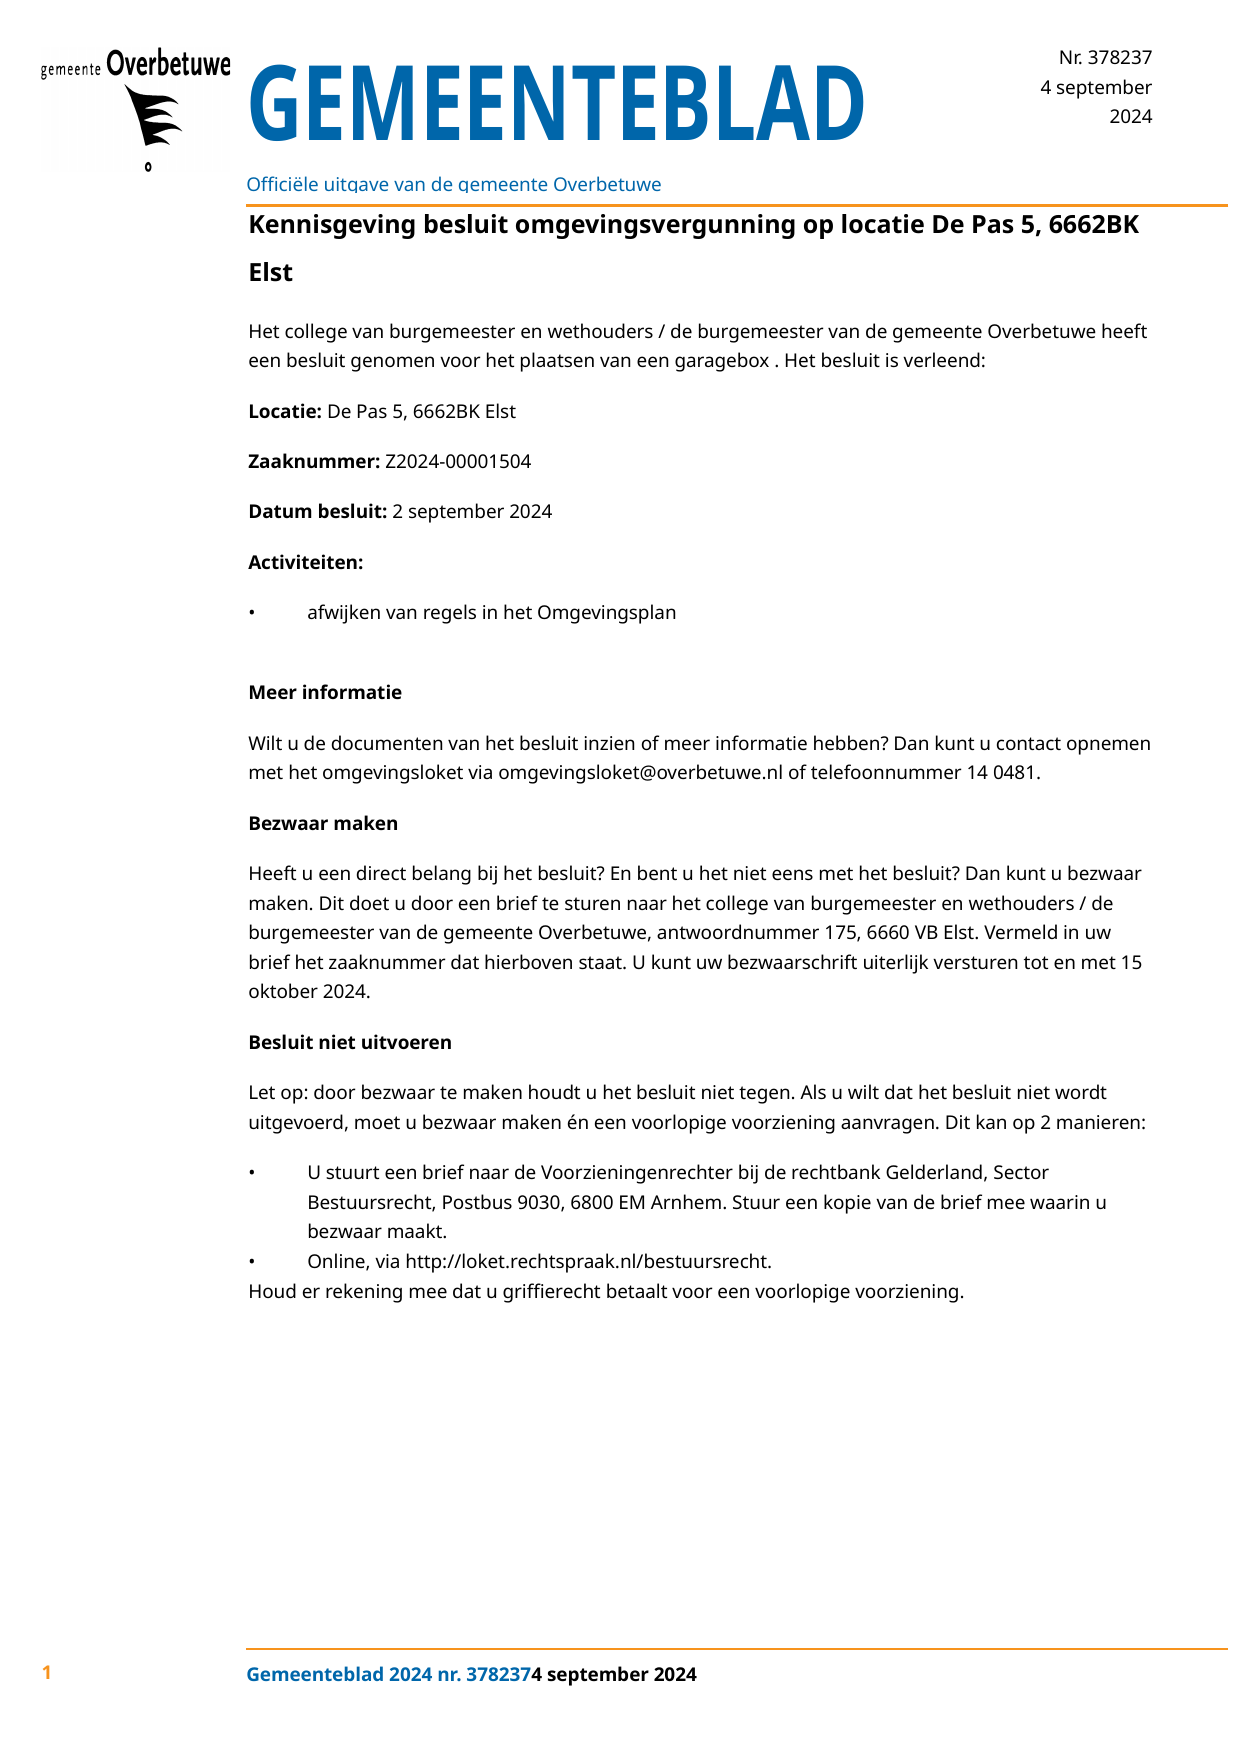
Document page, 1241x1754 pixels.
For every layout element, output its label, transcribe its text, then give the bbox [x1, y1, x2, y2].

text Activiteiten: [248, 549, 1152, 575]
list Online, via http://loket.rechtspraak.nl/bestuursrecht. [248, 1248, 1152, 1274]
text Houd er rekening mee dat u griffierecht betaalt voor een voorlopige voorziening. [248, 1278, 1152, 1304]
text Besluit niet uitvoeren [248, 1029, 1152, 1055]
text Zaaknummer: Z2024-00001504 [248, 448, 1152, 474]
text Het college van burgemeester en wethouders / de burgemeester van de gemeente Overbetuwe heeft een besluit genomen voor het plaatsen van een garagebox . Het besluit is verleend: [248, 318, 1152, 373]
list afwijken van regels in het Omgevingsplan [248, 599, 1152, 625]
text Meer informatie [248, 679, 1152, 705]
text Let op: door bezwaar te maken houdt u het besluit niet tegen. Als u wilt dat het besluit niet wordt uitgevoerd, moet u bezwaar maken én een voorlopige voorziening aanvragen. Dit kan op 2 manieren: [248, 1079, 1152, 1135]
picture [41, 47, 231, 172]
text Heeft u een direct belang bij het besluit? En bent u het niet eens met het besluit? Dan kunt u bezwaar maken. Dit doet u door een brief te sturen naar het college van burgemeester en wethouders / de burgemeester van de gemeente Overbetuwe, antwoordnummer 175, 6660 VB Elst. Vermeld in uw brief het zaaknummer dat hierboven staat. U kunt uw bezwaarschrift uiterlijk versturen tot en met 15 oktober 2024. [248, 860, 1152, 1004]
text Kennisgeving besluit omgevingsvergunning op locatie De Pas 5, 6662BK Elst [248, 207, 1152, 288]
text Datum besluit: 2 september 2024 [248, 499, 1152, 524]
text Wilt u de documenten van het besluit inzien of meer informatie hebben? Dan kunt u contact opnemen met het omgevingsloket via omgevingsloket@overbetuwe.nl of telefoonnummer 14 0481. [248, 730, 1152, 785]
text Bezwaar maken [248, 810, 1152, 836]
list U stuurt een brief naar de Voorzieningenrechter bij de rechtbank Gelderland, Sector Bestuursrecht, Postbus 9030, 6800 EM Arnhem. Stuur een kopie van de brief mee waarin u bezwaar maakt. [248, 1159, 1152, 1244]
text Locatie: De Pas 5, 6662BK Elst [248, 398, 1152, 424]
